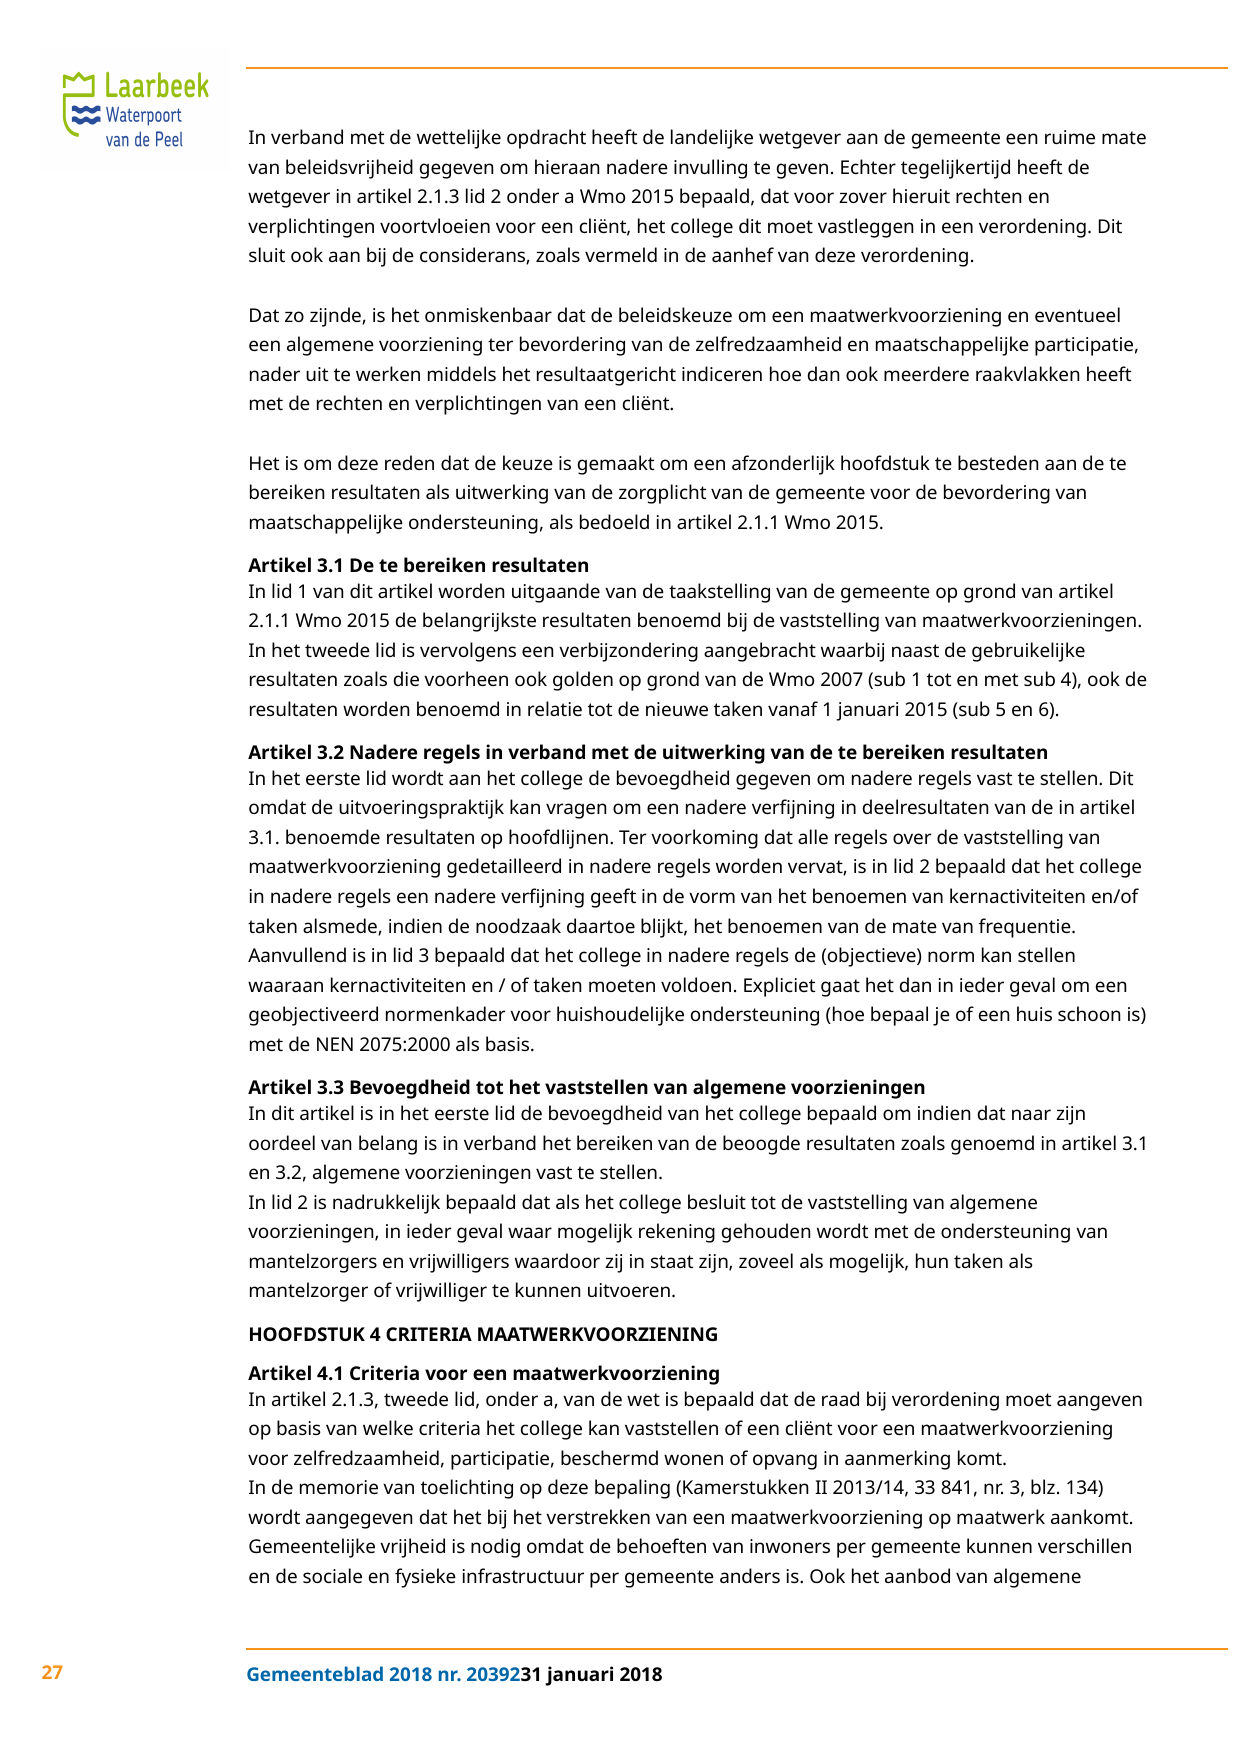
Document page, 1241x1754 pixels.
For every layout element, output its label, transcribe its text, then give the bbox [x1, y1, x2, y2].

text In de memorie van toelichting op deze bepaling (Kamerstukken II 2013/14, 33 841, nr. 3, blz. 134) wordt aangegeven dat het bij het verstrekken van een maatwerkvoorziening op maatwerk aankomt. Gemeentelijke vrijheid is nodig omdat de behoeften van inwoners per gemeente kunnen verschillen en de sociale en fysieke infrastructuur per gemeente anders is. Ook het aanbod van algemene [248, 1474, 1152, 1589]
text Artikel 3.2 Nadere regels in verband met de uitwerking van de te bereiken resultaten [248, 739, 1152, 765]
text In lid 2 is nadrukkelijk bepaald dat als het college besluit tot de vaststelling van algemene voorzieningen, in ieder geval waar mogelijk rekening gehouden wordt met de ondersteuning van mantelzorgers en vrijwilligers waardoor zij in staat zijn, zoveel als mogelijk, hun taken als mantelzorger of vrijwilliger te kunnen uitvoeren. [248, 1189, 1152, 1303]
text In artikel 2.1.3, tweede lid, onder a, van de wet is bepaald dat de raad bij verordening moet aangeven op basis van welke criteria het college kan vaststellen of een cliënt voor een maatwerkvoorziening voor zelfredzaamheid, participatie, beschermd wonen of opvang in aanmerking komt. [248, 1386, 1152, 1471]
text In het tweede lid is vervolgens een verbijzondering aangebracht waarbij naast de gebruikelijke resultaten zoals die voorheen ook golden op grond van de Wmo 2007 (sub 1 tot en met sub 4), ook de resultaten worden benoemd in relatie tot de nieuwe taken vanaf 1 januari 2015 (sub 5 en 6). [248, 637, 1152, 722]
text HOOFDSTUK 4 CRITERIA MAATWERKVOORZIENING [248, 1321, 1152, 1346]
text Artikel 3.3 Bevoegdheid tot het vaststellen van algemene voorzieningen [248, 1074, 1152, 1100]
text Artikel 4.1 Criteria voor een maatwerkvoorziening [248, 1360, 1152, 1386]
text Dat zo zijnde, is het onmiskenbaar dat de beleidskeuze om een maatwerkvoorziening en eventueel een algemene voorziening ter bevordering van de zelfredzaamheid en maatschappelijke participatie, nader uit te werken middels het resultaatgericht indiceren hoe dan ook meerdere raakvlakken heeft met de rechten en verplichtingen van een cliënt. [248, 302, 1152, 416]
text In het eerste lid wordt aan het college de bevoegdheid gegeven om nadere regels vast te stellen. Dit omdat de uitvoeringspraktijk kan vragen om een nadere verfijning in deelresultaten van de in artikel 3.1. benoemde resultaten op hoofdlijnen. Ter voorkoming dat alle regels over de vaststelling van maatwerkvoorziening gedetailleerd in nadere regels worden vervat, is in lid 2 bepaald dat het college in nadere regels een nadere verfijning geeft in de vorm van het benoemen van kernactiviteiten en/of taken alsmede, indien de noodzaak daartoe blijkt, het benoemen van de mate van frequentie. Aanvullend is in lid 3 bepaald dat het college in nadere regels de (objectieve) norm kan stellen waaraan kernactiviteiten en / of taken moeten voldoen. Expliciet gaat het dan in ieder geval om een geobjectiveerd normenkader voor huishoudelijke ondersteuning (hoe bepaal je of een huis schoon is) met de NEN 2075:2000 als basis. [248, 765, 1152, 1057]
text Het is om deze reden dat de keuze is gemaakt om een afzonderlijk hoofdstuk te besteden aan de te bereiken resultaten als uitwerking van de zorgplicht van de gemeente voor de bevordering van maatschappelijke ondersteuning, als bedoeld in artikel 2.1.1 Wmo 2015. [248, 450, 1152, 535]
text In verband met de wettelijke opdracht heeft de landelijke wetgever aan de gemeente een ruime mate van beleidsvrijheid gegeven om hieraan nadere invulling te geven. Echter tegelijkertijd heeft de wetgever in artikel 2.1.3 lid 2 onder a Wmo 2015 bepaald, dat voor zover hieruit rechten en verplichtingen voortvloeien voor een cliënt, het college dit moet vastleggen in een verordening. Dit sluit ook aan bij de considerans, zoals vermeld in de aanhef van deze verordening. [248, 124, 1152, 268]
picture [41, 47, 231, 172]
text Artikel 3.1 De te bereiken resultaten [248, 552, 1152, 578]
text In lid 1 van dit artikel worden uitgaande van de taakstelling van de gemeente op grond van artikel 2.1.1 Wmo 2015 de belangrijkste resultaten benoemd bij de vaststelling van maatwerkvoorzieningen. [248, 578, 1152, 633]
text In dit artikel is in het eerste lid de bevoegdheid van het college bepaald om indien dat naar zijn oordeel van belang is in verband het bereiken van de beoogde resultaten zoals genoemd in artikel 3.1 en 3.2, algemene voorzieningen vast te stellen. [248, 1100, 1152, 1185]
